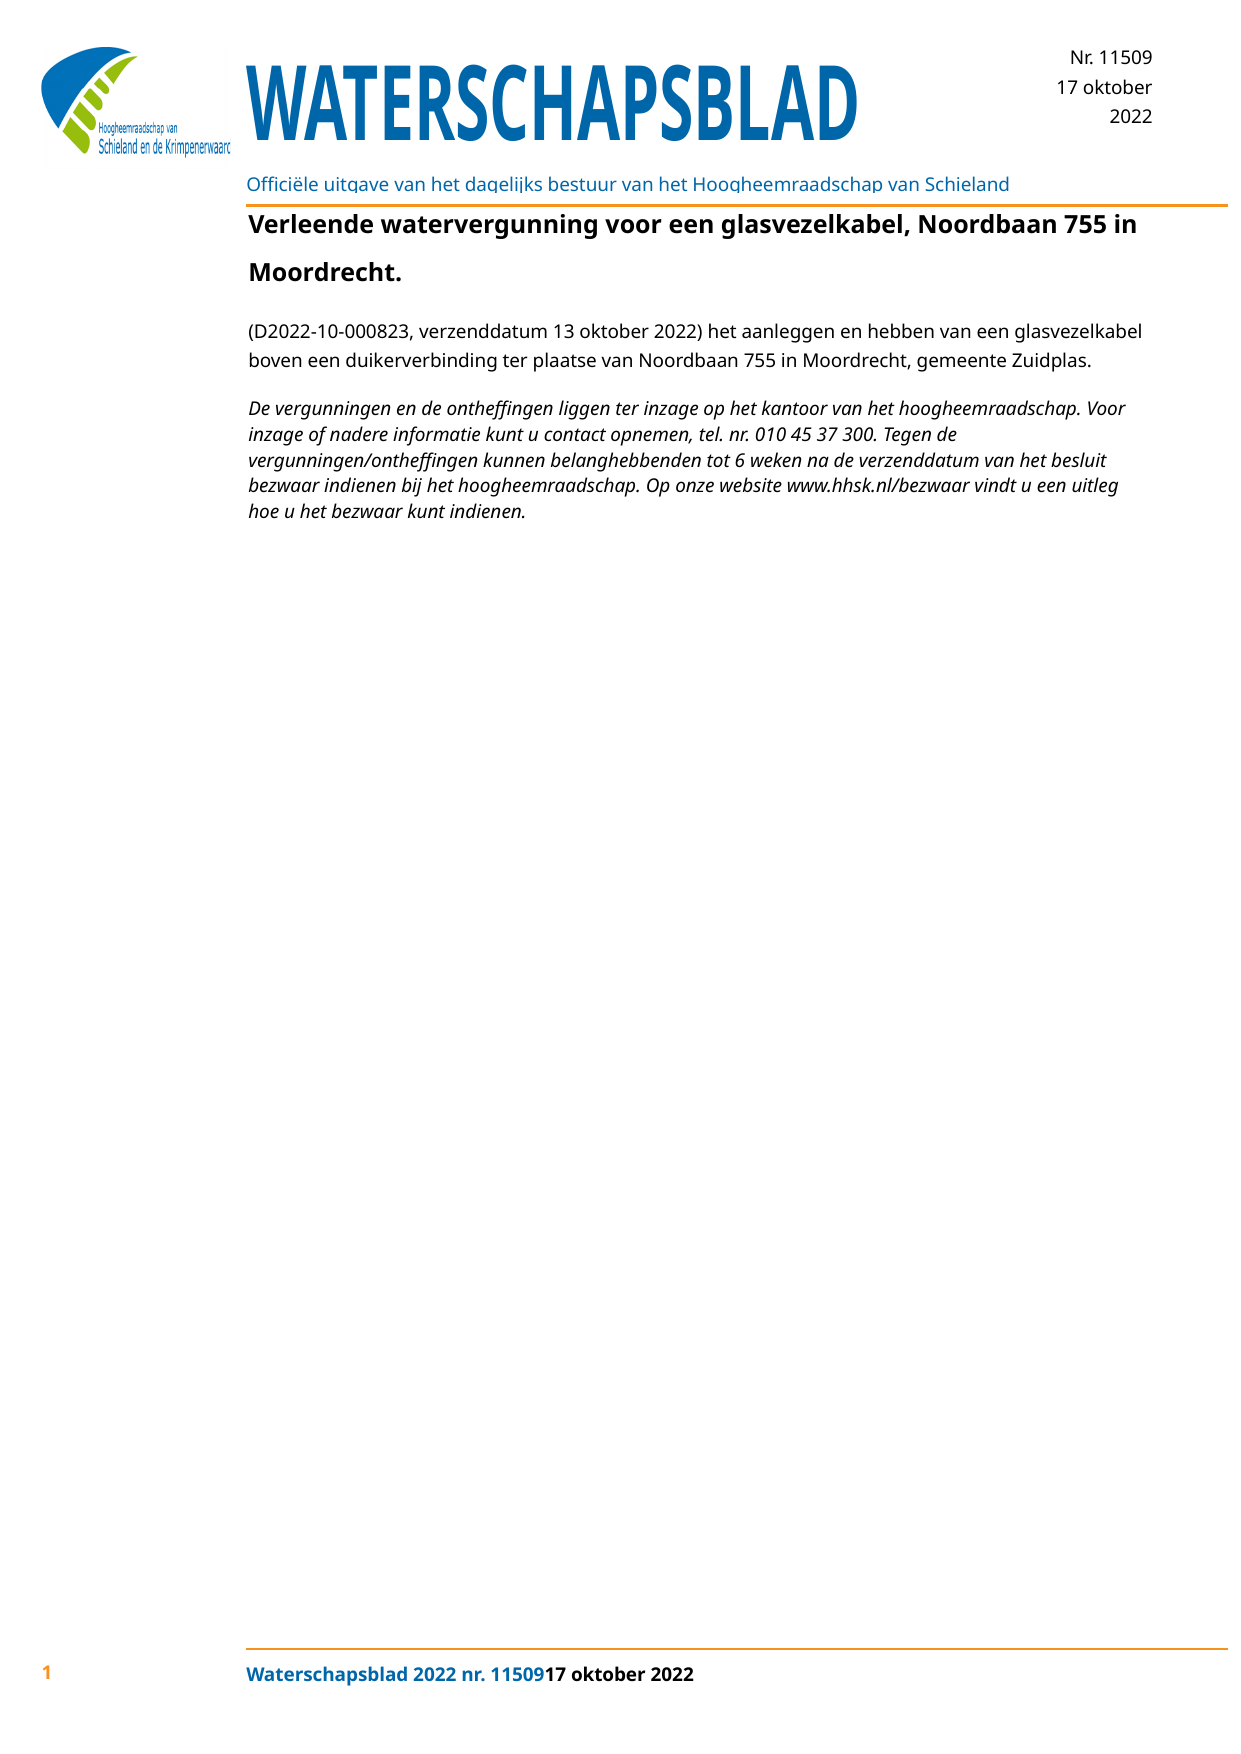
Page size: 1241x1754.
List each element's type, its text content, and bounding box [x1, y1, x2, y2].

text Verleende watervergunning voor een glasvezelkabel, Noordbaan 755 in Moordrecht. [248, 207, 1152, 288]
text (D2022-10-000823, verzenddatum 13 oktober 2022) het aanleggen en hebben van een glasvezelkabel boven een duikerverbinding ter plaatse van Noordbaan 755 in Moordrecht, gemeente Zuidplas. [248, 318, 1152, 373]
picture [41, 47, 231, 172]
text De vergunningen en de ontheffingen liggen ter inzage op het kantoor van het hoogheemraadschap. Voor inzage of nadere informatie kunt u contact opnemen, tel. nr. 010 45 37 300. Tegen de vergunningen/ontheffingen kunnen belanghebbenden tot 6 weken na de verzenddatum van het besluit bezwaar indienen bij het hoogheemraadschap. Op onze website www.hhsk.nl/bezwaar vindt u een uitleg hoe u het bezwaar kunt indienen. [248, 395, 1152, 524]
